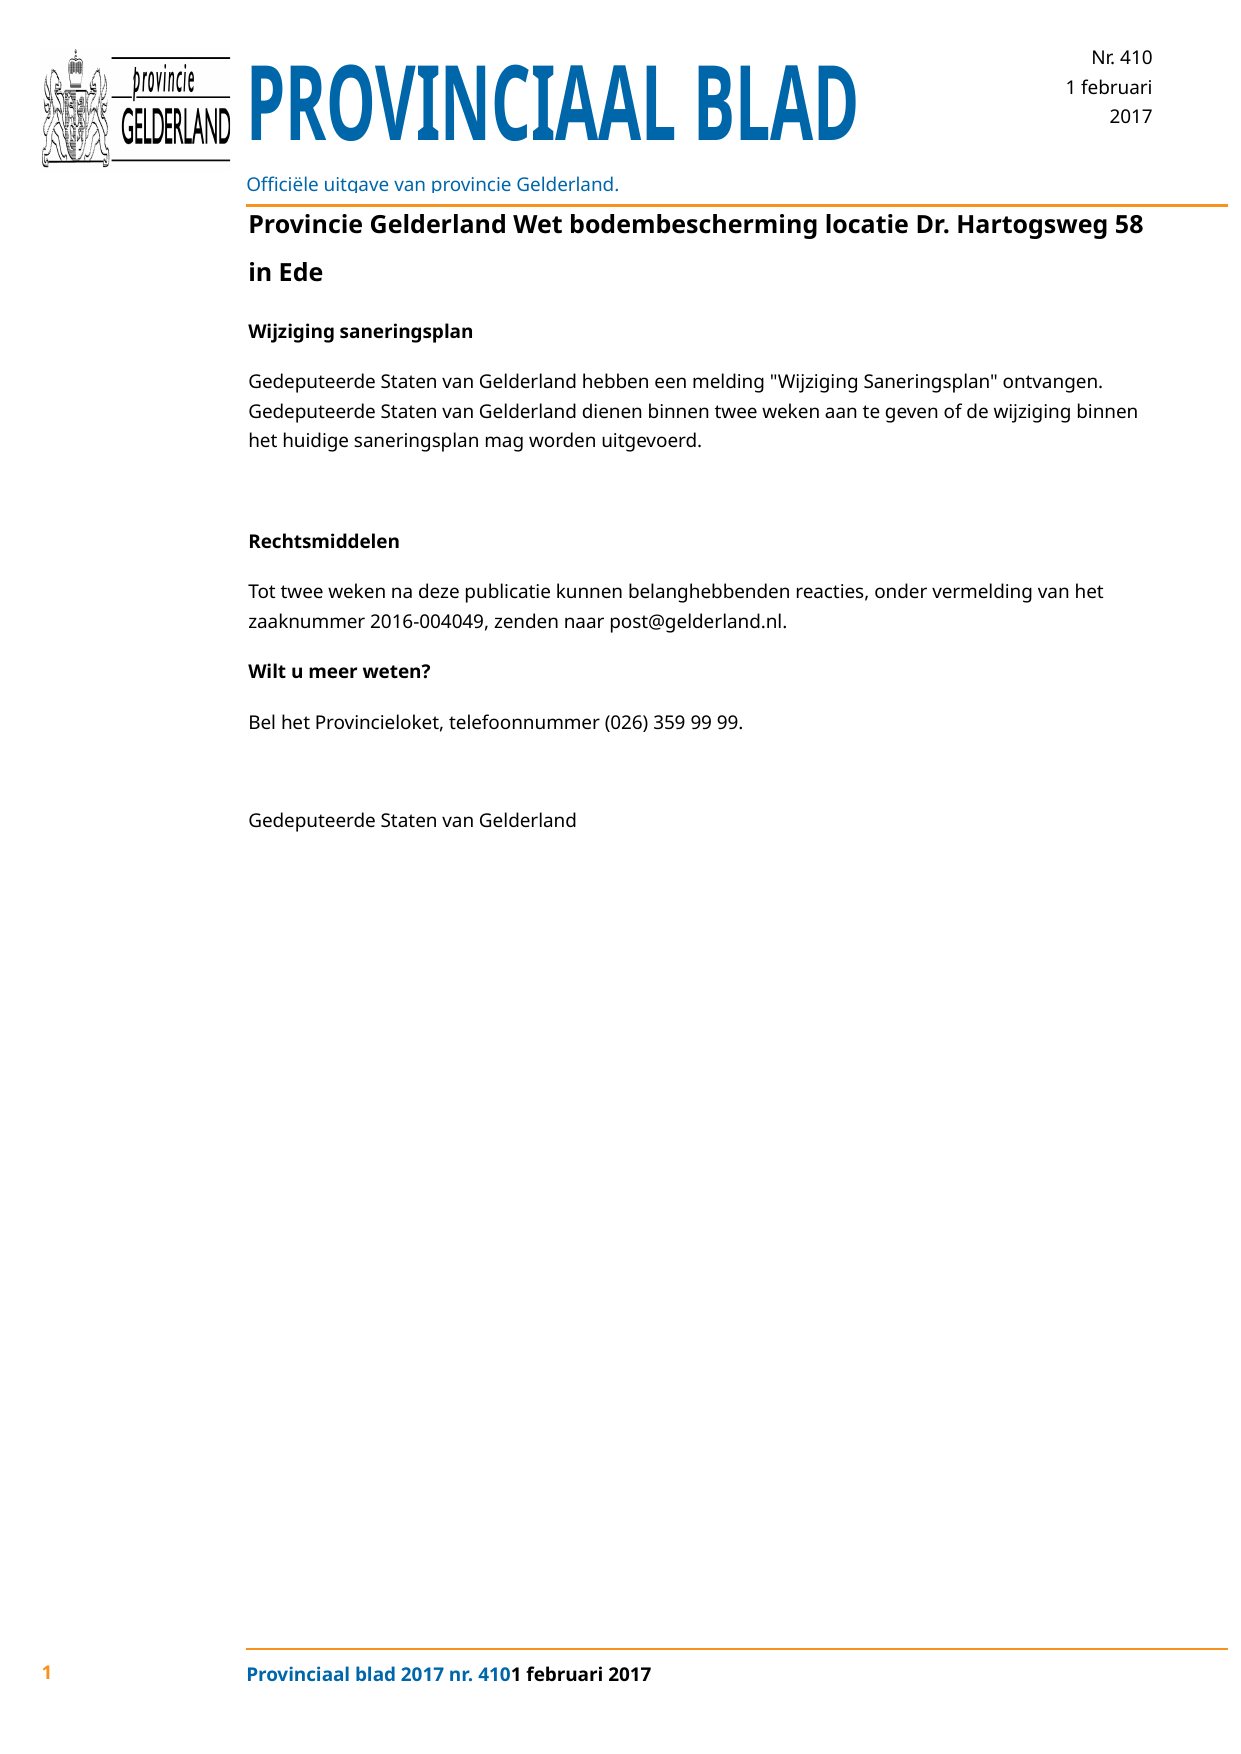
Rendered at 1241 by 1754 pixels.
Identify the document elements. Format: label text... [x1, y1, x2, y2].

text Provincie Gelderland Wet bodembescherming locatie Dr. Hartogsweg 58 in Ede [248, 207, 1152, 288]
text Gedeputeerde Staten van Gelderland hebben een melding "Wijziging Saneringsplan" ontvangen. Gedeputeerde Staten van Gelderland dienen binnen twee weken aan te geven of de wijziging binnen het huidige saneringsplan mag worden uitgevoerd. [248, 368, 1152, 453]
text Wijziging saneringsplan [248, 318, 1152, 344]
text Bel het Provincieloket, telefoonnummer (026) 359 99 99. [248, 709, 1152, 735]
text Tot twee weken na deze publicatie kunnen belanghebbenden reacties, onder vermelding van het zaaknummer 2016-004049, zenden naar post@gelderland.nl. [248, 579, 1152, 634]
text Gedeputeerde Staten van Gelderland [248, 807, 1152, 833]
text Wilt u meer weten? [248, 659, 1152, 684]
text Rechtsmiddelen [248, 528, 1152, 554]
picture [41, 47, 231, 172]
